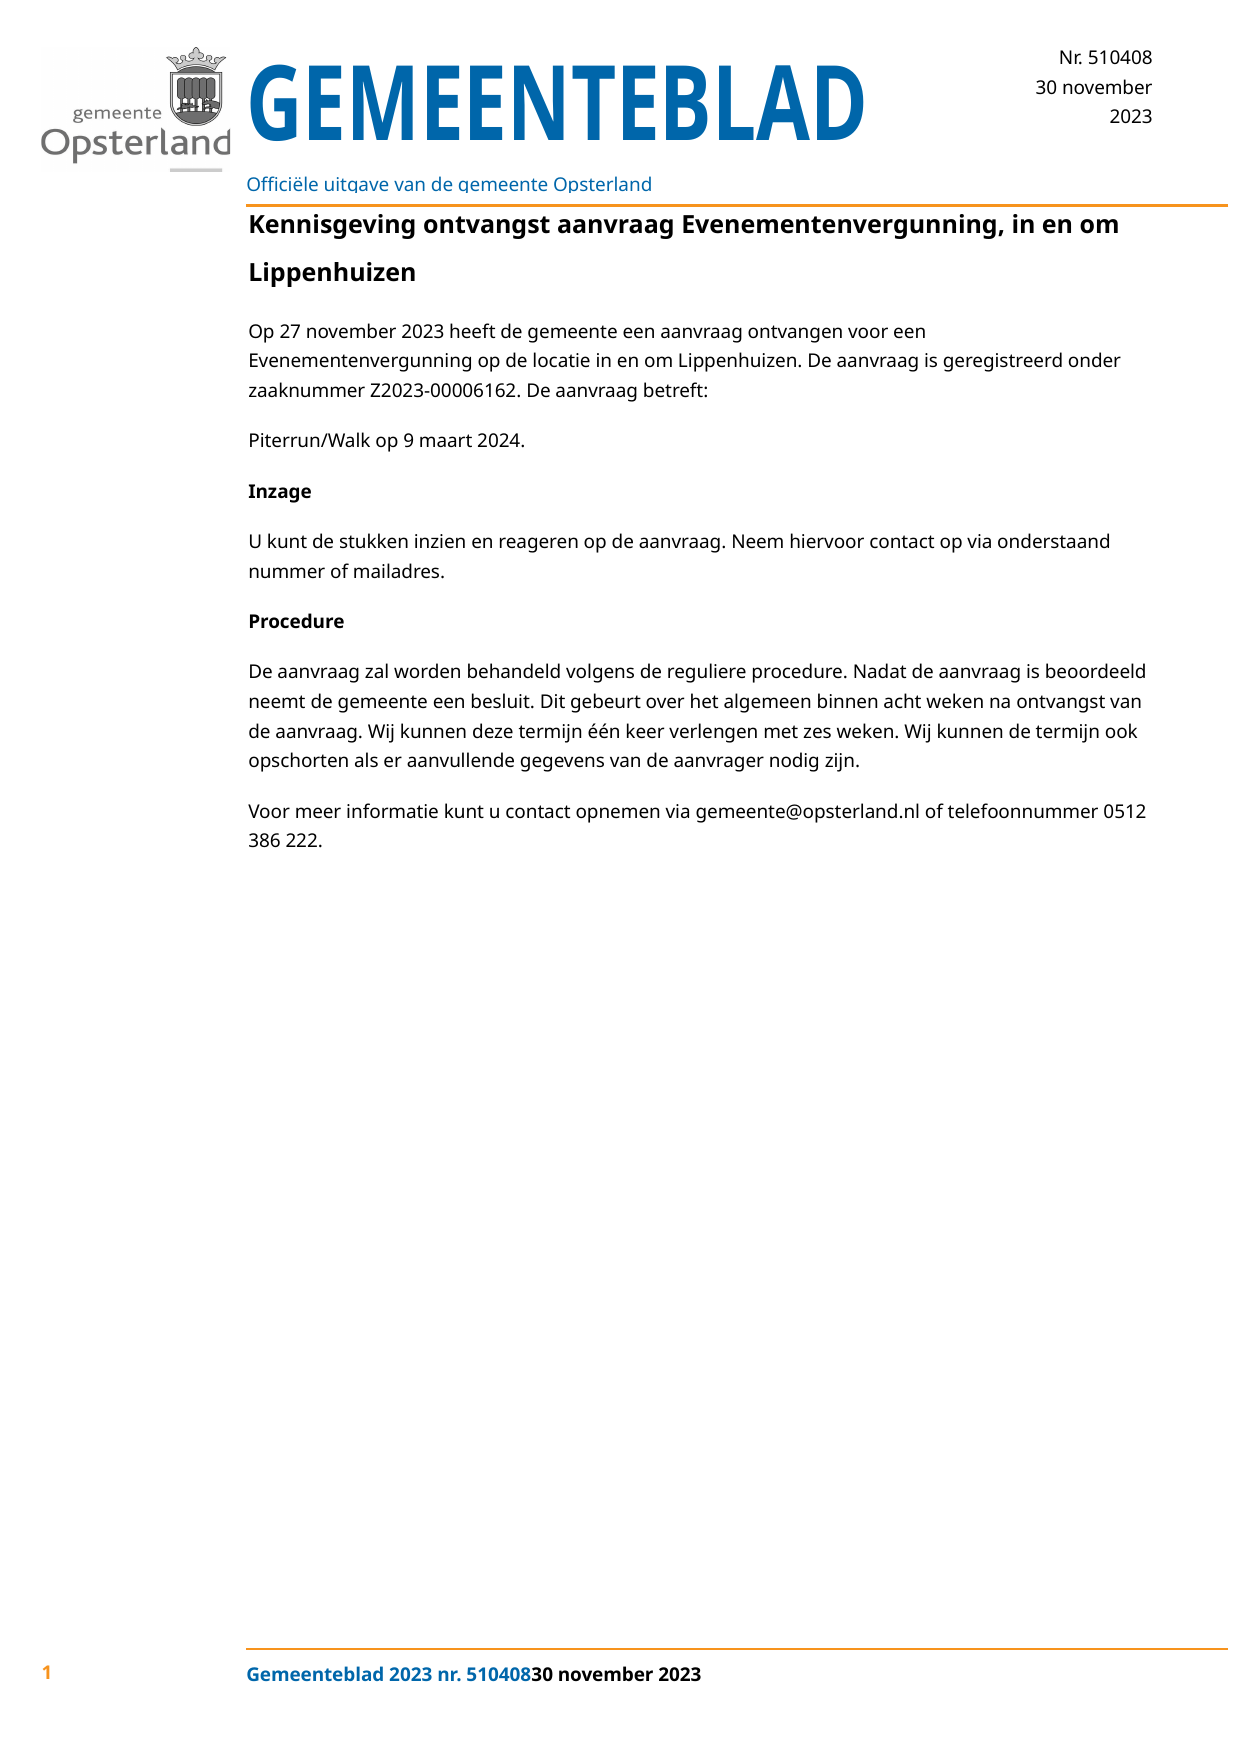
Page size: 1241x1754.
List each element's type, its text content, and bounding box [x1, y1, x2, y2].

text U kunt de stukken inzien en reageren op de aanvraag. Neem hiervoor contact op via onderstaand nummer of mailadres. [248, 528, 1152, 584]
text Inzage [248, 478, 1152, 504]
text Kennisgeving ontvangst aanvraag Evenementenvergunning, in en om Lippenhuizen [248, 207, 1152, 288]
text Op 27 november 2023 heeft de gemeente een aanvraag ontvangen voor een Evenementenvergunning op de locatie in en om Lippenhuizen. De aanvraag is geregistreerd onder zaaknummer Z2023-00006162. De aanvraag betreft: [248, 318, 1152, 403]
text Procedure [248, 608, 1152, 634]
picture [41, 47, 231, 172]
text De aanvraag zal worden behandeld volgens de reguliere procedure. Nadat de aanvraag is beoordeeld neemt de gemeente een besluit. Dit gebeurt over het algemeen binnen acht weken na ontvangst van de aanvraag. Wij kunnen deze termijn één keer verlengen met zes weken. Wij kunnen de termijn ook opschorten als er aanvullende gegevens van de aanvrager nodig zijn. [248, 659, 1152, 773]
text Piterrun/Walk op 9 maart 2024. [248, 427, 1152, 453]
text Voor meer informatie kunt u contact opnemen via gemeente@opsterland.nl of telefoonnummer 0512 386 222. [248, 798, 1152, 853]
